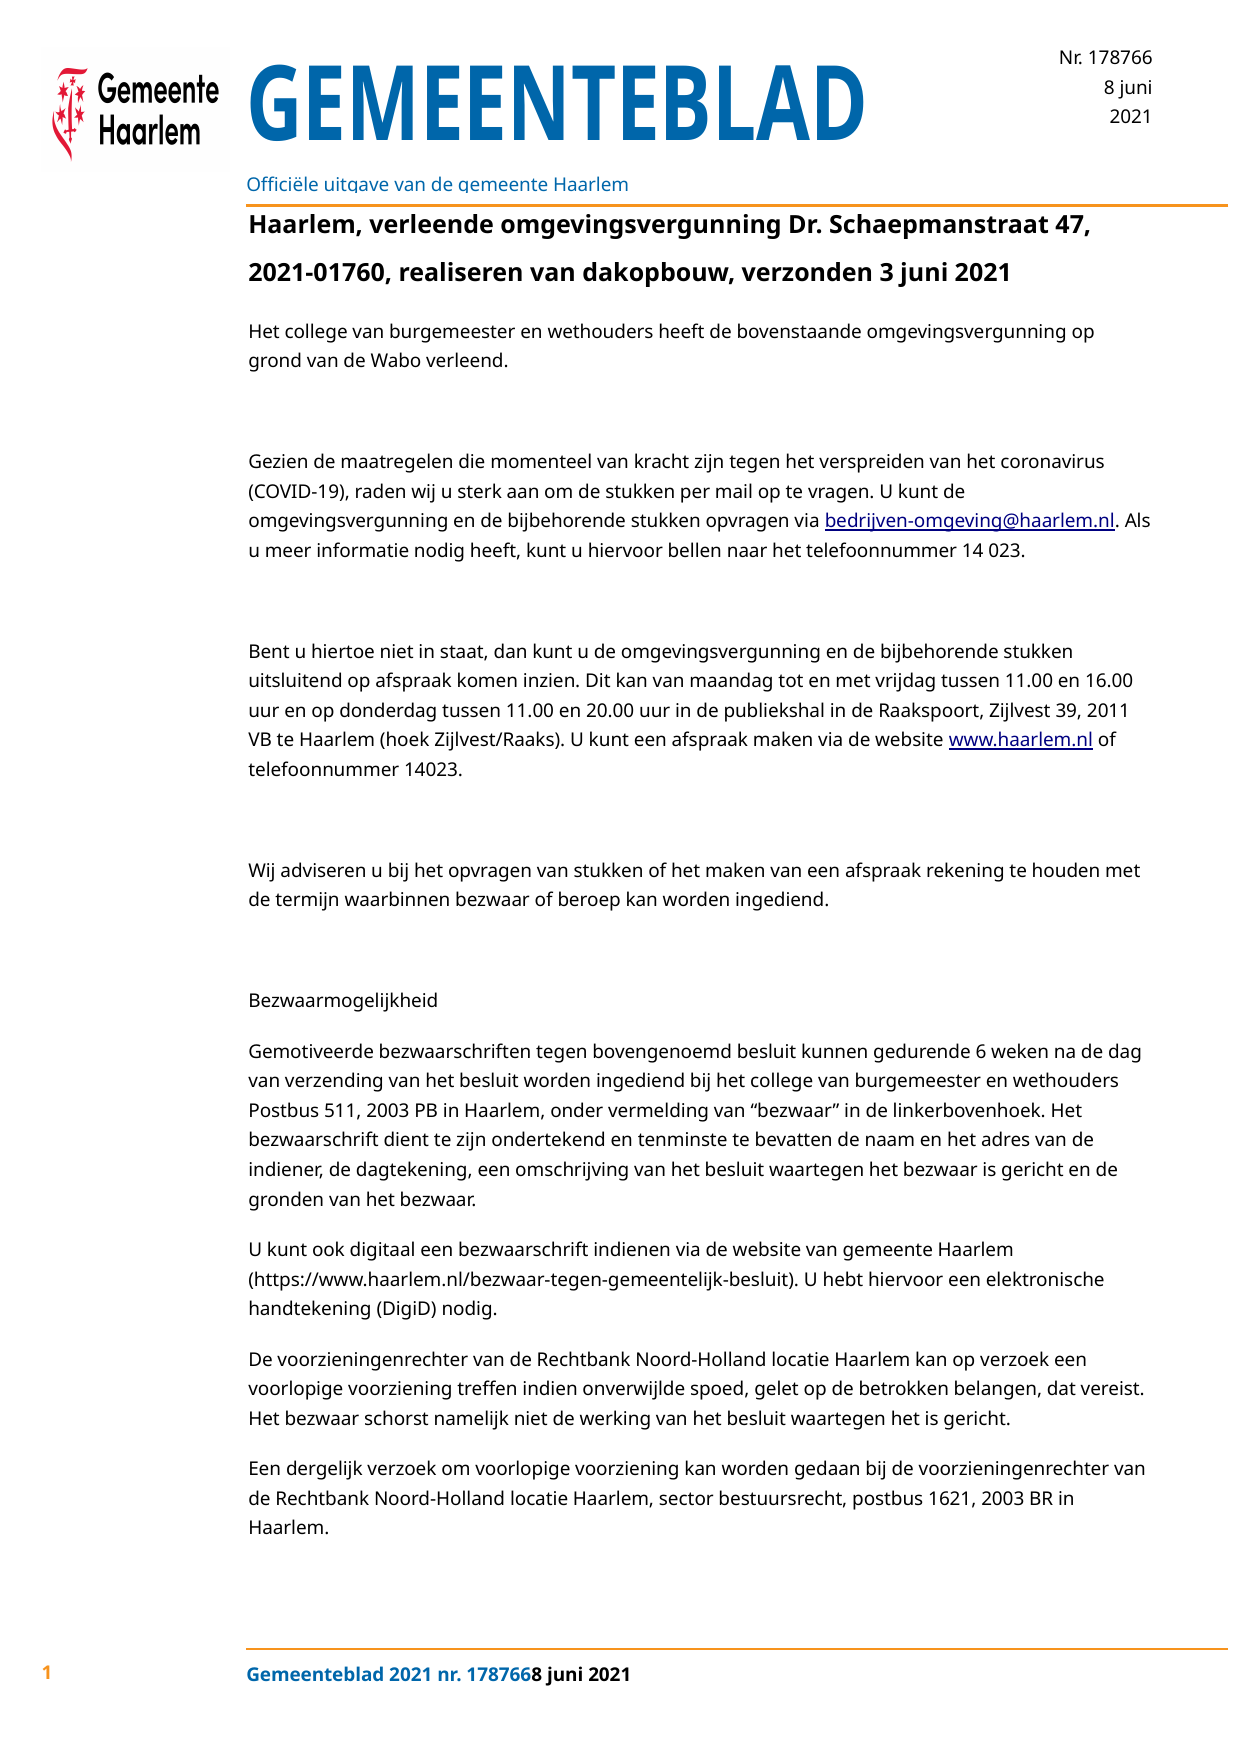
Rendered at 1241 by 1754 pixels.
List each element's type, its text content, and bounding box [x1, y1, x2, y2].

text Gezien de maatregelen die momenteel van kracht zijn tegen het verspreiden van het coronavirus (COVID-19), raden wij u sterk aan om de stukken per mail op te vragen. U kunt de omgevingsvergunning en de bijbehorende stukken opvragen via bedrijven-omgeving@haarlem.nl. Als u meer informatie nodig heeft, kunt u hiervoor bellen naar het telefoonnummer 14 023. [248, 448, 1152, 563]
text Bezwaarmogelijkheid [248, 987, 1152, 1013]
text Het college van burgemeester en wethouders heeft de bovenstaande omgevingsvergunning op grond van de Wabo verleend. [248, 318, 1152, 373]
text De voorzieningenrechter van de Rechtbank Noord-Holland locatie Haarlem kan op verzoek een voorlopige voorziening treffen indien onverwijlde spoed, gelet op de betrokken belangen, dat vereist. Het bezwaar schorst namelijk niet de werking van het besluit waartegen het is gericht. [248, 1346, 1152, 1431]
text Bent u hiertoe niet in staat, dan kunt u de omgevingsvergunning en de bijbehorende stukken uitsluitend op afspraak komen inzien. Dit kan van maandag tot en met vrijdag tussen 11.00 en 16.00 uur en op donderdag tussen 11.00 en 20.00 uur in de publiekshal in de Raakspoort, Zijlvest 39, 2011 VB te Haarlem (hoek Zijlvest/Raaks). U kunt een afspraak maken via de website www.haarlem.nl of telefoonnummer 14023. [248, 638, 1152, 782]
text Wij adviseren u bij het opvragen van stukken of het maken van een afspraak rekening te houden met de termijn waarbinnen bezwaar of beroep kan worden ingediend. [248, 857, 1152, 912]
text U kunt ook digitaal een bezwaarschrift indienen via de website van gemeente Haarlem (https://www.haarlem.nl/bezwaar-tegen-gemeentelijk-besluit). U hebt hiervoor een elektronische handtekening (DigiD) nodig. [248, 1236, 1152, 1321]
picture [41, 47, 231, 172]
text Een dergelijk verzoek om voorlopige voorziening kan worden gedaan bij de voorzieningenrechter van de Rechtbank Noord-Holland locatie Haarlem, sector bestuursrecht, postbus 1621, 2003 BR in Haarlem. [248, 1455, 1152, 1540]
text Gemotiveerde bezwaarschriften tegen bovengenoemd besluit kunnen gedurende 6 weken na de dag van verzending van het besluit worden ingediend bij het college van burgemeester en wethouders Postbus 511, 2003 PB in Haarlem, onder vermelding van “bezwaar” in de linkerbovenhoek. Het bezwaarschrift dient te zijn ondertekend en tenminste te bevatten de naam en het adres van de indiener, de dagtekening, een omschrijving van het besluit waartegen het bezwaar is gericht en de gronden van het bezwaar. [248, 1038, 1152, 1212]
text Haarlem, verleende omgevingsvergunning Dr. Schaepmanstraat 47, 2021-01760, realiseren van dakopbouw, verzonden 3 juni 2021 [248, 207, 1152, 288]
